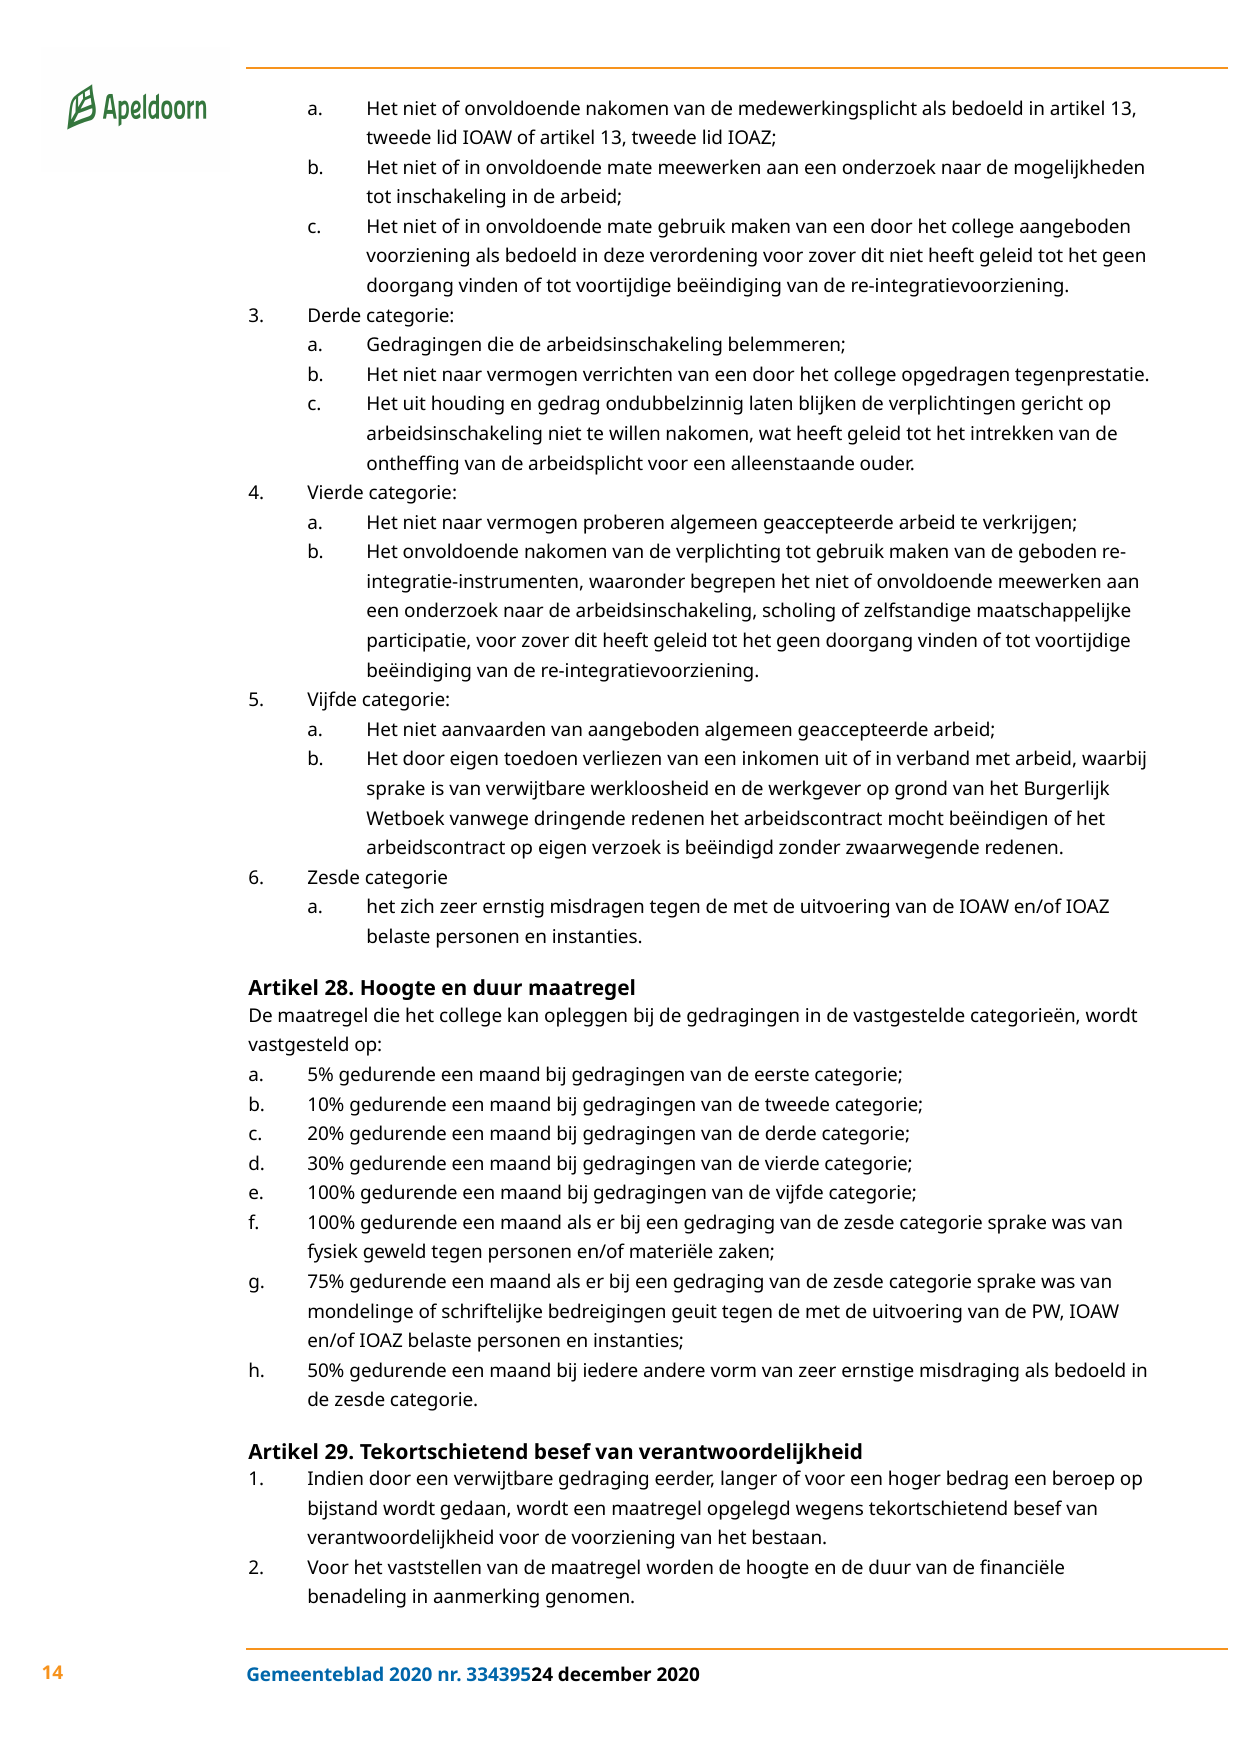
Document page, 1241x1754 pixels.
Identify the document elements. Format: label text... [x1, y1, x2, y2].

list het zich zeer ernstig misdragen tegen de met de uitvoering van de IOAW en/of IOAZ belaste personen en instanties. [307, 893, 1152, 949]
list Het niet of onvoldoende nakomen van de medewerkingsplicht als bedoeld in artikel 13, tweede lid IOAW of artikel 13, tweede lid IOAZ; [307, 95, 1152, 150]
list Het niet naar vermogen proberen algemeen geaccepteerde arbeid te verkrijgen; [307, 509, 1152, 535]
list Zesde categorie [248, 864, 1152, 890]
list 5% gedurende een maand bij gedragingen van de eerste categorie; [248, 1061, 1152, 1087]
picture [41, 47, 231, 172]
list Gedragingen die de arbeidsinschakeling belemmeren; [307, 331, 1152, 357]
list Voor het vaststellen van de maatregel worden de hoogte en de duur van de financiële benadeling in aanmerking genomen. [248, 1554, 1152, 1609]
list Het door eigen toedoen verliezen van een inkomen uit of in verband met arbeid, waarbij sprake is van verwijtbare werkloosheid en de werkgever op grond van het Burgerlijk Wetboek vanwege dringende redenen het arbeidscontract mocht beëindigen of het arbeidscontract op eigen verzoek is beëindigd zonder zwaarwegende redenen. [307, 746, 1152, 860]
list Vierde categorie: [248, 479, 1152, 505]
list Vijfde categorie: [248, 686, 1152, 712]
text Artikel 29. Tekortschietend besef van verantwoordelijkheid [248, 1437, 1152, 1465]
list 30% gedurende een maand bij gedragingen van de vierde categorie; [248, 1150, 1152, 1176]
list 50% gedurende een maand bij iedere andere vorm van zeer ernstige misdraging als bedoeld in de zesde categorie. [248, 1357, 1152, 1412]
text Artikel 28. Hoogte en duur maatregel [248, 973, 1152, 1002]
list Indien door een verwijtbare gedraging eerder, langer of voor een hoger bedrag een beroep op bijstand wordt gedaan, wordt een maatregel opgelegd wegens tekortschietend besef van verantwoordelijkheid voor de voorziening van het bestaan. [248, 1465, 1152, 1550]
text De maatregel die het college kan opleggen bij de gedragingen in de vastgestelde categorieën, wordt vastgesteld op: [248, 1002, 1152, 1057]
list 10% gedurende een maand bij gedragingen van de tweede categorie; [248, 1091, 1152, 1116]
list 100% gedurende een maand bij gedragingen van de vijfde categorie; [248, 1179, 1152, 1205]
list Het niet of in onvoldoende mate gebruik maken van een door het college aangeboden voorziening als bedoeld in deze verordening voor zover dit niet heeft geleid tot het geen doorgang vinden of tot voortijdige beëindiging van de re-integratievoorziening. [307, 213, 1152, 298]
list Het niet aanvaarden van aangeboden algemeen geaccepteerde arbeid; [307, 716, 1152, 742]
list Het onvoldoende nakomen van de verplichting tot gebruik maken van de geboden re-integratie-instrumenten, waaronder begrepen het niet of onvoldoende meewerken aan een onderzoek naar de arbeidsinschakeling, scholing of zelfstandige maatschappelijke participatie, voor zover dit heeft geleid tot het geen doorgang vinden of tot voortijdige beëindiging van de re-integratievoorziening. [307, 538, 1152, 683]
list Het niet of in onvoldoende mate meewerken aan een onderzoek naar de mogelijkheden tot inschakeling in de arbeid; [307, 154, 1152, 209]
list Het niet naar vermogen verrichten van een door het college opgedragen tegenprestatie. [307, 361, 1152, 387]
list 75% gedurende een maand als er bij een gedraging van de zesde categorie sprake was van mondelinge of schriftelijke bedreigingen geuit tegen de met de uitvoering van de PW, IOAW en/of IOAZ belaste personen en instanties; [248, 1268, 1152, 1353]
list 100% gedurende een maand als er bij een gedraging van de zesde categorie sprake was van fysiek geweld tegen personen en/of materiële zaken; [248, 1209, 1152, 1264]
list Derde categorie: [248, 302, 1152, 328]
list Het uit houding en gedrag ondubbelzinnig laten blijken de verplichtingen gericht op arbeidsinschakeling niet te willen nakomen, wat heeft geleid tot het intrekken van de ontheffing van de arbeidsplicht voor een alleenstaande ouder. [307, 391, 1152, 476]
list 20% gedurende een maand bij gedragingen van de derde categorie; [248, 1120, 1152, 1146]
